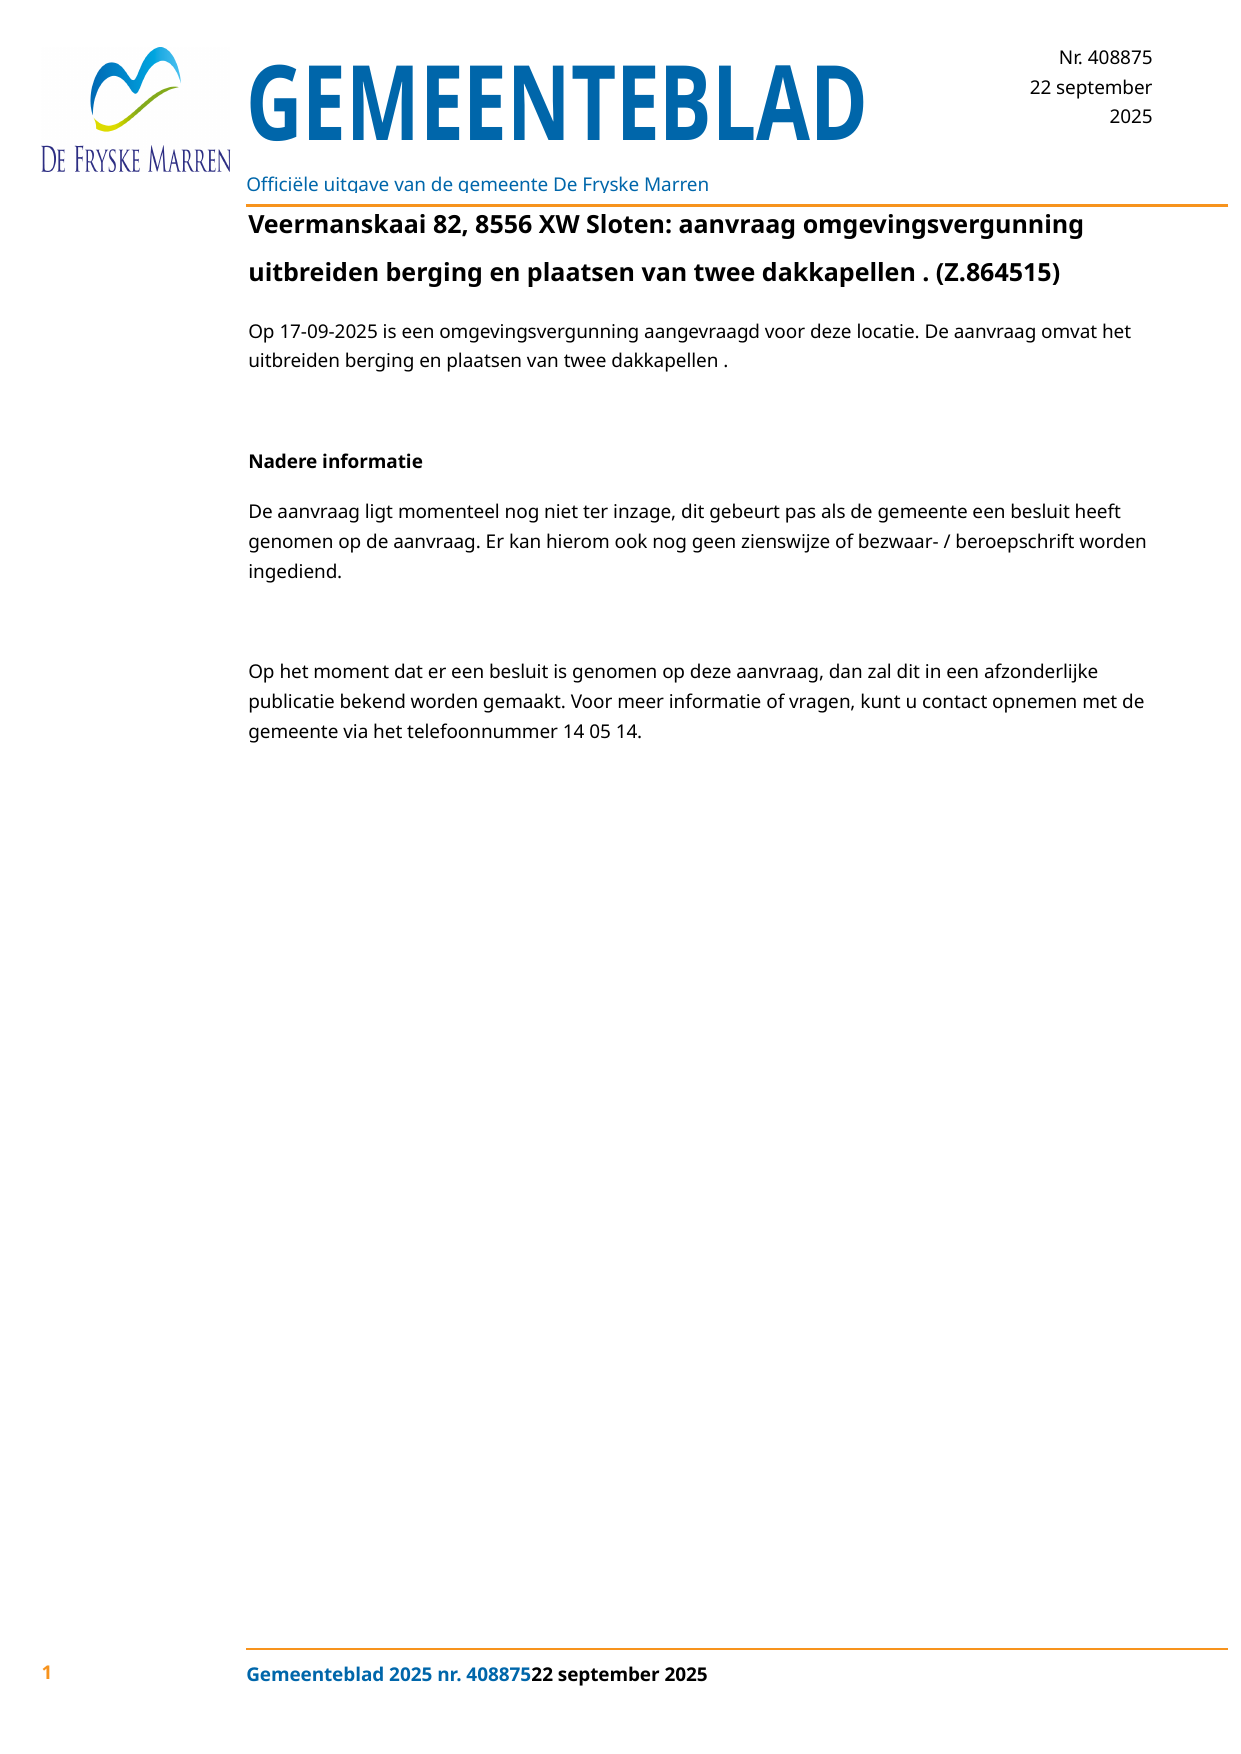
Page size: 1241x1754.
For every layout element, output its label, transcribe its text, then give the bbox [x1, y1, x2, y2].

text Veermanskaai 82, 8556 XW Sloten: aanvraag omgevingsvergunning uitbreiden berging en plaatsen van twee dakkapellen . (Z.864515) [248, 207, 1152, 288]
picture [41, 47, 231, 172]
text Op 17-09-2025 is een omgevingsvergunning aangevraagd voor deze locatie. De aanvraag omvat het uitbreiden berging en plaatsen van twee dakkapellen . [248, 318, 1152, 373]
text Op het moment dat er een besluit is genomen op deze aanvraag, dan zal dit in een afzonderlijke publicatie bekend worden gemaakt. Voor meer informatie of vragen, kunt u contact opnemen met de gemeente via het telefoonnummer 14 05 14. [248, 659, 1152, 744]
text De aanvraag ligt momenteel nog niet ter inzage, dit gebeurt pas als de gemeente een besluit heeft genomen op de aanvraag. Er kan hierom ook nog geen zienswijze of bezwaar- / beroepschrift worden ingediend. [248, 499, 1152, 584]
text Nadere informatie [248, 448, 1152, 474]
